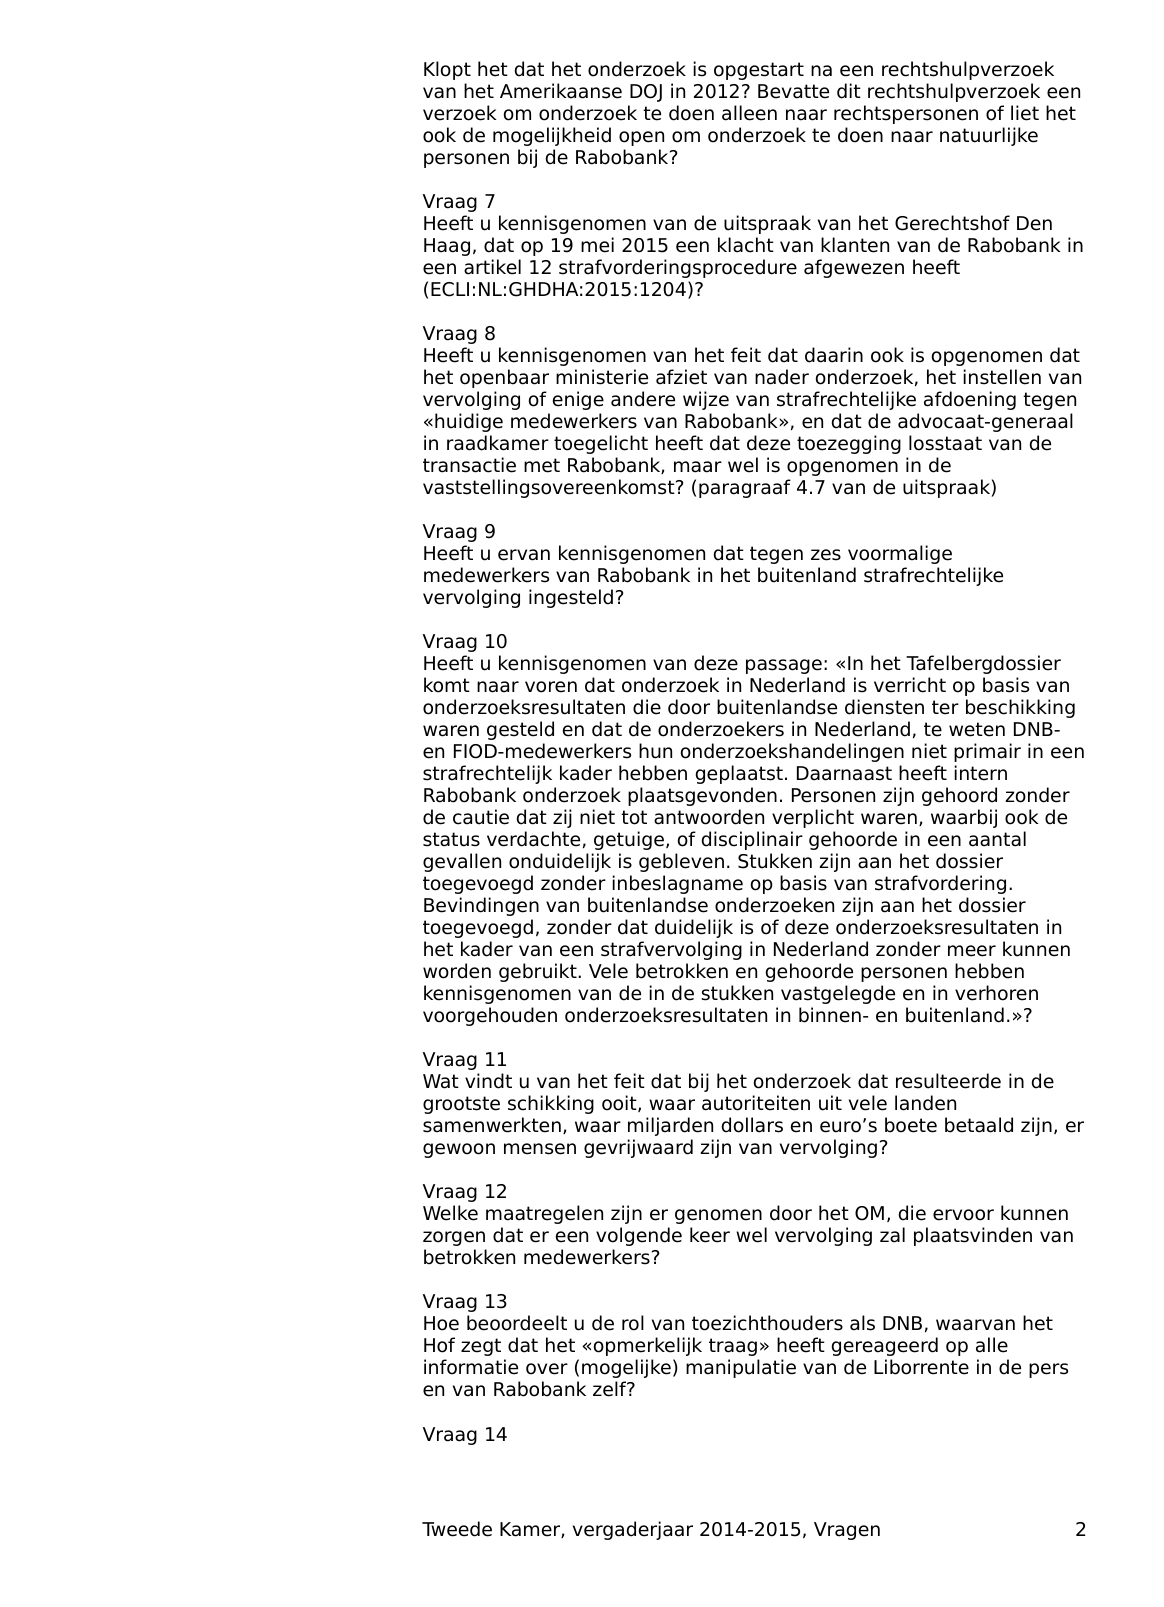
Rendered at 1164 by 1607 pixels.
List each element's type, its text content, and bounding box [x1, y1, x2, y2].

text Heeft u kennisgenomen van deze passage: «In het Tafelbergdossier komt naar voren dat onderzoek in Nederland is verricht op basis van onderzoeksresultaten die door buitenlandse diensten ter beschikking waren gesteld en dat de onderzoekers in Nederland, te weten DNB- en FIOD-medewerkers hun onderzoekshandelingen niet primair in een strafrechtelijk kader hebben geplaatst. Daarnaast heeft intern Rabobank onderzoek plaatsgevonden. Personen zijn gehoord zonder de cautie dat zij niet tot antwoorden verplicht waren, waarbij ook de status verdachte, getuige, of disciplinair gehoorde in een aantal gevallen onduidelijk is gebleven. Stukken zijn aan het dossier toegevoegd zonder inbeslagname op basis van strafvordering. Bevindingen van buitenlandse onderzoeken zijn aan het dossier toegevoegd, zonder dat duidelijk is of deze onderzoeksresultaten in het kader van een strafvervolging in Nederland zonder meer kunnen worden gebruikt. Vele betrokken en gehoorde personen hebben kennisgenomen van de in de stukken vastgelegde en in verhoren voorgehouden onderzoeksresultaten in binnen- en buitenland.»? [422, 653, 1087, 1027]
text Heeft u kennisgenomen van het feit dat daarin ook is opgenomen dat het openbaar ministerie afziet van nader onderzoek, het instellen van vervolging of enige andere wijze van strafrechtelijke afdoening tegen «huidige medewerkers van Rabobank», en dat de advocaat-generaal in raadkamer toegelicht heeft dat deze toezegging losstaat van de transactie met Rabobank, maar wel is opgenomen in de vaststellingsovereenkomst? (paragraaf 4.7 van de uitspraak) [422, 345, 1087, 499]
text Heeft u kennisgenomen van de uitspraak van het Gerechtshof Den Haag, dat op 19 mei 2015 een klacht van klanten van de Rabobank in een artikel 12 strafvorderingsprocedure afgewezen heeft (ECLI:NL:GHDHA:2015:1204)? [422, 213, 1087, 301]
text Wat vindt u van het feit dat bij het onderzoek dat resulteerde in de grootste schikking ooit, waar autoriteiten uit vele landen samenwerkten, waar miljarden dollars en euro’s boete betaald zijn, er gewoon mensen gevrijwaard zijn van vervolging? [422, 1071, 1087, 1159]
text Vraag 12 [422, 1181, 1087, 1203]
text Vraag 11 [422, 1049, 1087, 1071]
text Vraag 14 [422, 1423, 1087, 1445]
text Vraag 13 [422, 1291, 1087, 1313]
text Vraag 7 [422, 191, 1087, 213]
text Klopt het dat het onderzoek is opgestart na een rechtshulpverzoek van het Amerikaanse DOJ in 2012? Bevatte dit rechtshulpverzoek een verzoek om onderzoek te doen alleen naar rechtspersonen of liet het ook de mogelijkheid open om onderzoek te doen naar natuurlijke personen bij de Rabobank? [422, 59, 1087, 169]
text Vraag 8 [422, 323, 1087, 345]
text Vraag 9 [422, 521, 1087, 543]
text Hoe beoordeelt u de rol van toezichthouders als DNB, waarvan het Hof zegt dat het «opmerkelijk traag» heeft gereageerd op alle informatie over (mogelijke) manipulatie van de Liborrente in de pers en van Rabobank zelf? [422, 1313, 1087, 1401]
text Heeft u ervan kennisgenomen dat tegen zes voormalige medewerkers van Rabobank in het buitenland strafrechtelijke vervolging ingesteld? [422, 543, 1087, 609]
text Vraag 10 [422, 631, 1087, 653]
text Welke maatregelen zijn er genomen door het OM, die ervoor kunnen zorgen dat er een volgende keer wel vervolging zal plaatsvinden van betrokken medewerkers? [422, 1203, 1087, 1269]
